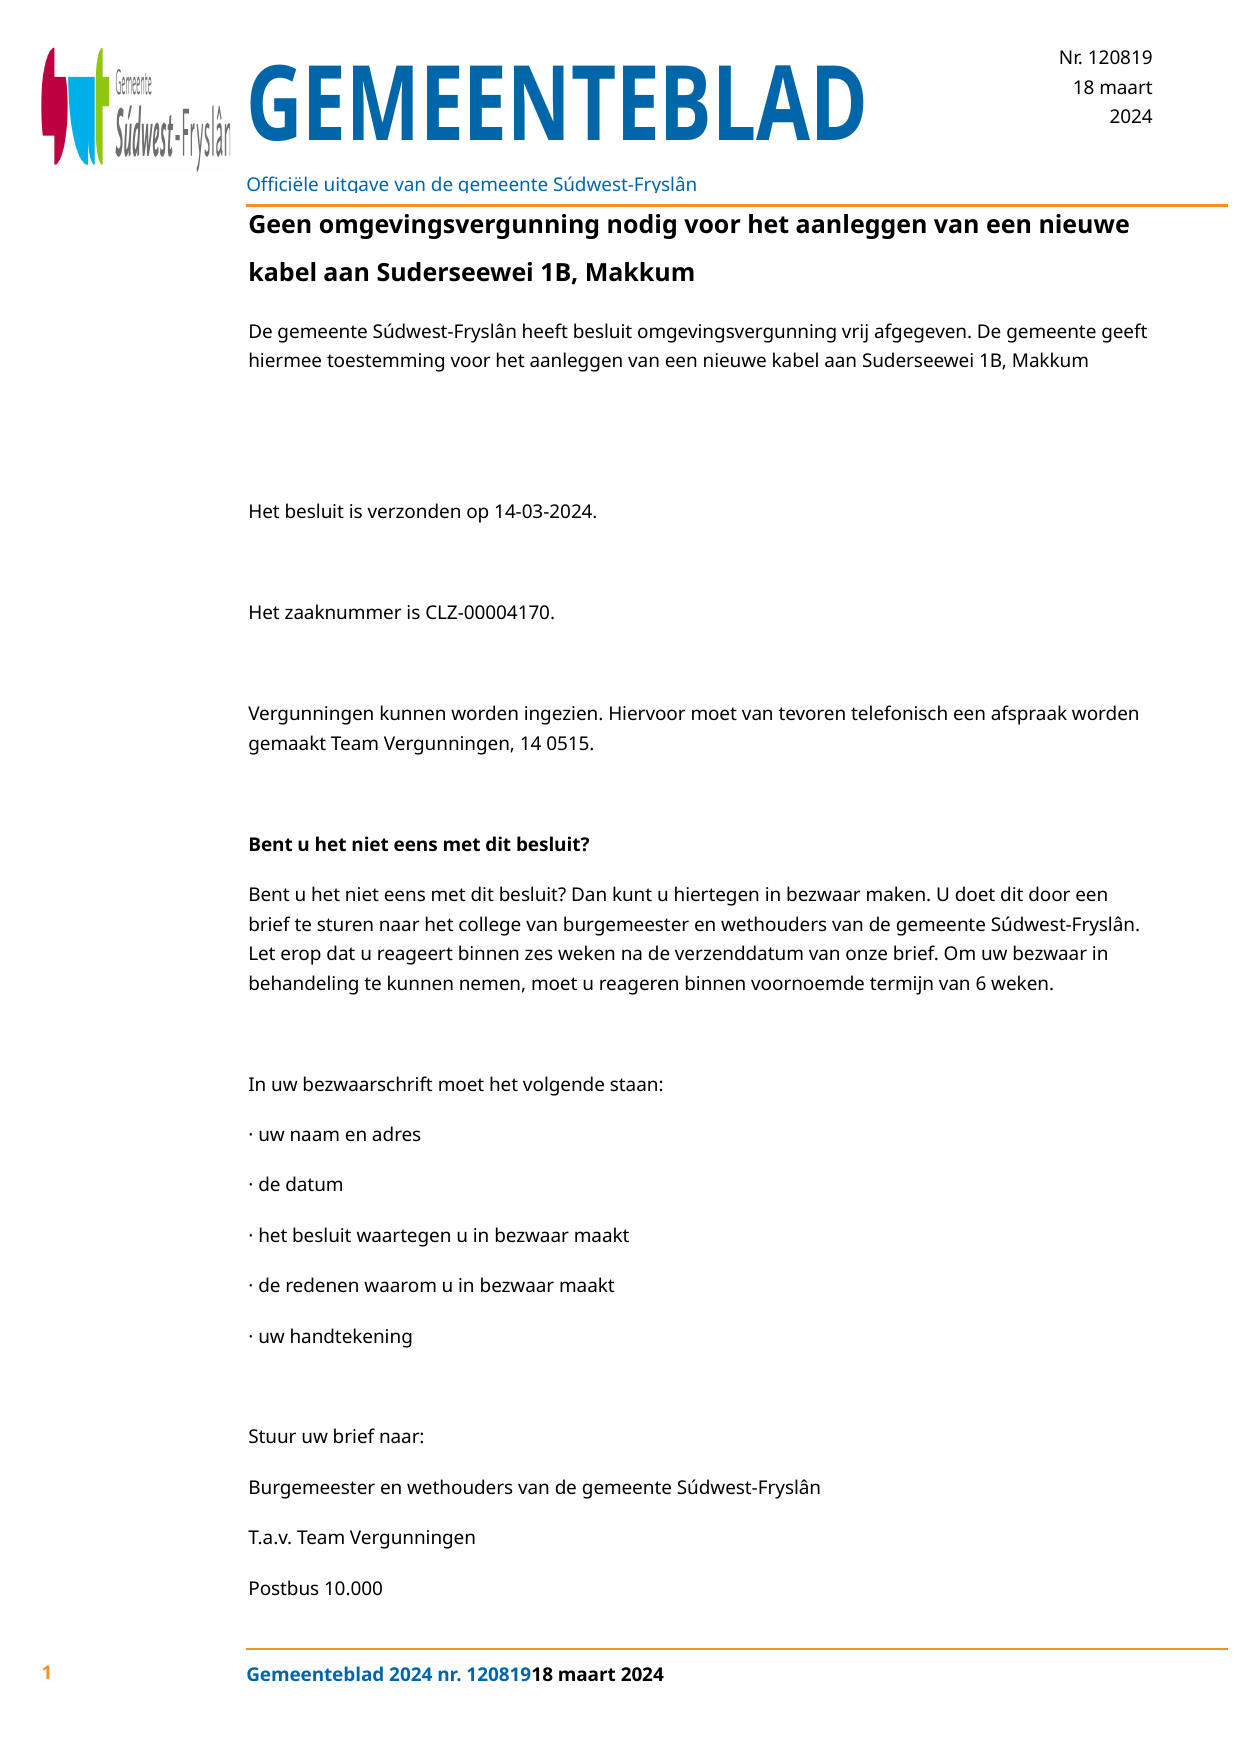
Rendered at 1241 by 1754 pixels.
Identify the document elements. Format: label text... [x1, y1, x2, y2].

text · uw naam en adres [248, 1121, 1152, 1147]
picture [41, 47, 231, 172]
text · het besluit waartegen u in bezwaar maakt [248, 1222, 1152, 1248]
text Geen omgevingsvergunning nodig voor het aanleggen van een nieuwe kabel aan Suderseewei 1B, Makkum [248, 207, 1152, 288]
text · uw handtekening [248, 1323, 1152, 1349]
text Vergunningen kunnen worden ingezien. Hiervoor moet van tevoren telefonisch een afspraak worden gemaakt Team Vergunningen, 14 0515. [248, 700, 1152, 756]
text Bent u het niet eens met dit besluit? Dan kunt u hiertegen in bezwaar maken. U doet dit door een brief te sturen naar het college van burgemeester en wethouders van de gemeente Súdwest-Fryslân. Let erop dat u reageert binnen zes weken na de verzenddatum van onze brief. Om uw bezwaar in behandeling te kunnen nemen, moet u reageren binnen voornoemde termijn van 6 weken. [248, 881, 1152, 996]
text De gemeente Súdwest-Fryslân heeft besluit omgevingsvergunning vrij afgegeven. De gemeente geeft hiermee toestemming voor het aanleggen van een nieuwe kabel aan Suderseewei 1B, Makkum [248, 318, 1152, 373]
text Bent u het niet eens met dit besluit? [248, 831, 1152, 857]
text Het besluit is verzonden op 14-03-2024. [248, 499, 1152, 524]
text · de redenen waarom u in bezwaar maakt [248, 1272, 1152, 1298]
text Postbus 10.000 [248, 1575, 1152, 1601]
text Stuur uw brief naar: [248, 1424, 1152, 1449]
text T.a.v. Team Vergunningen [248, 1524, 1152, 1550]
text · de datum [248, 1172, 1152, 1197]
text Burgemeester en wethouders van de gemeente Súdwest-Fryslân [248, 1474, 1152, 1500]
text In uw bezwaarschrift moet het volgende staan: [248, 1071, 1152, 1097]
text Het zaaknummer is CLZ-00004170. [248, 599, 1152, 625]
